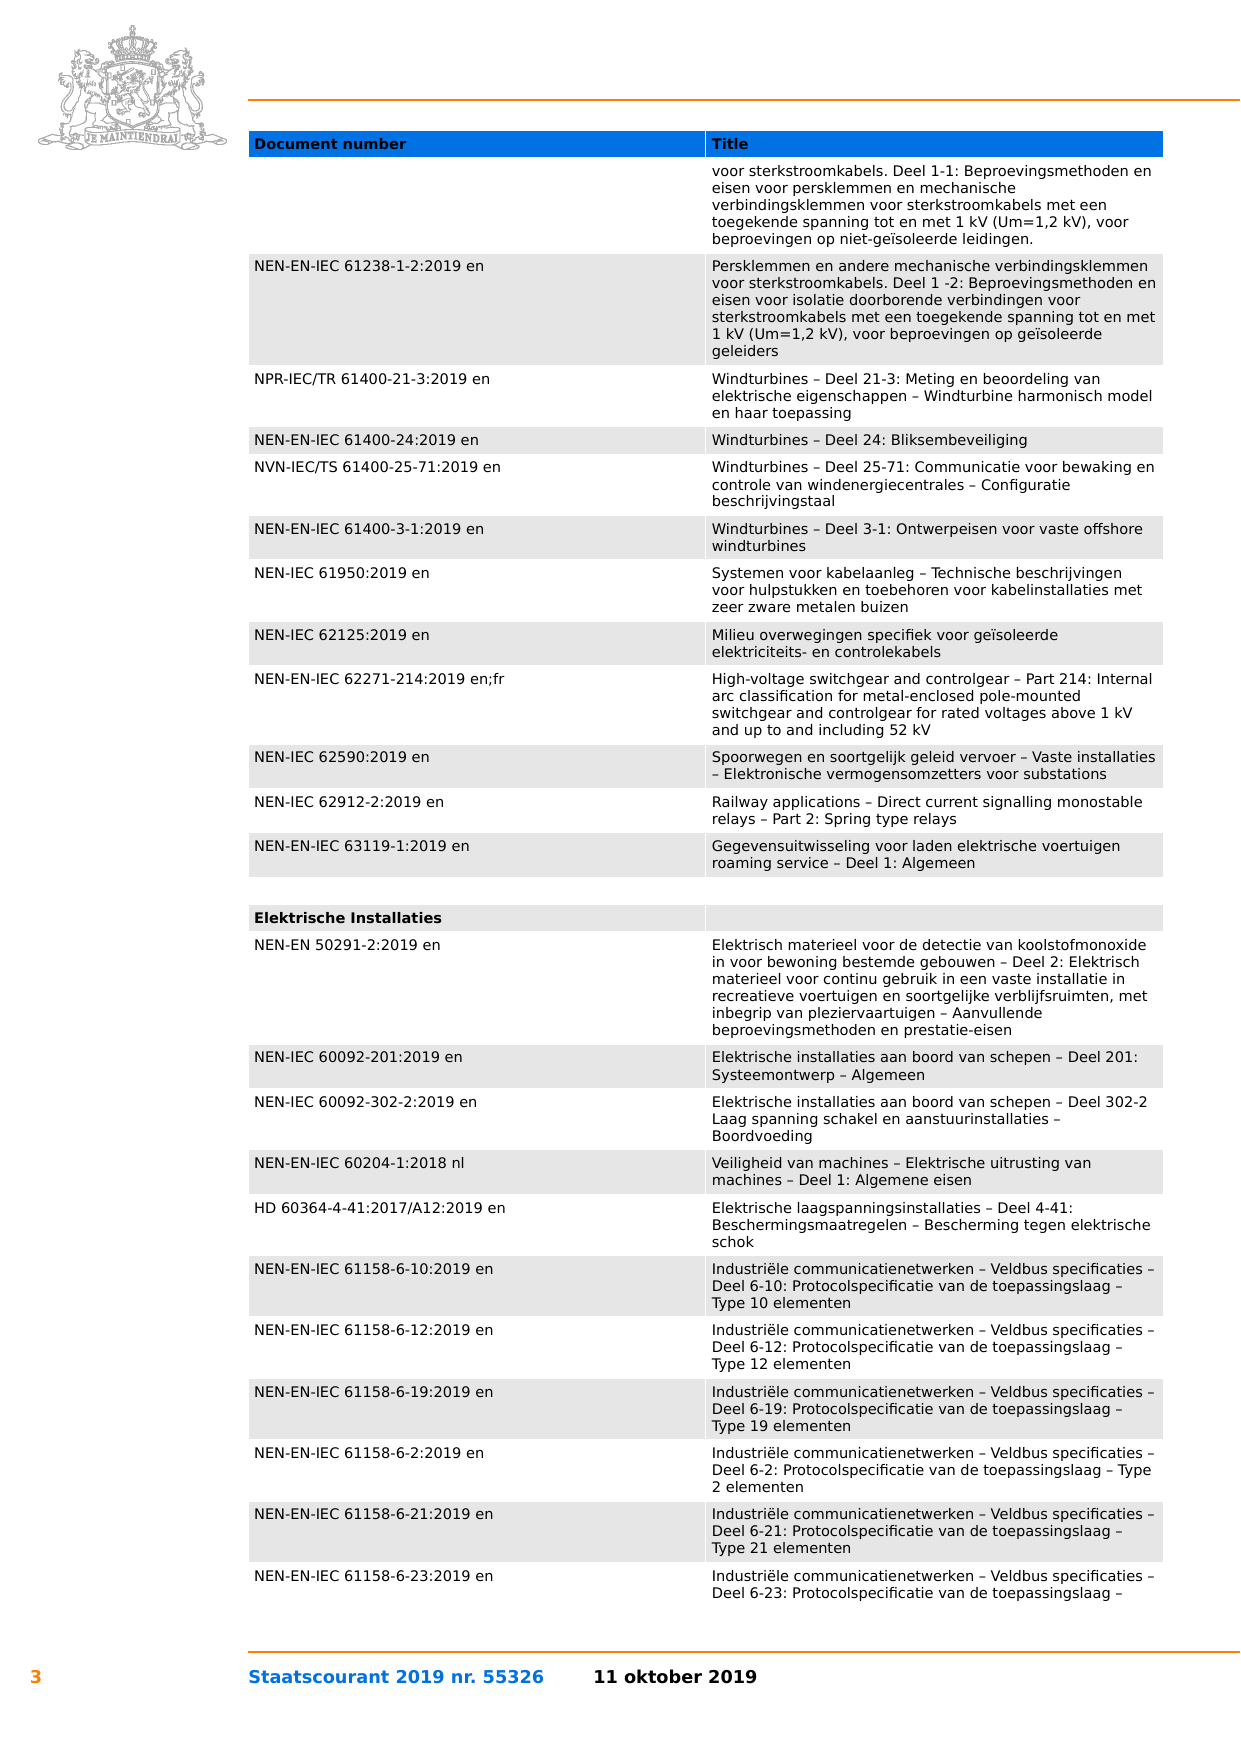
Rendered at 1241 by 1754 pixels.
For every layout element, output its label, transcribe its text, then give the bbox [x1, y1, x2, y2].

table_cell Systemen voor kabelaanleg – Technische beschrijvingen voor hulpstukken en toebehoren voor kabelinstallaties met zeer zware metalen buizen [706, 560, 1163, 621]
table_cell High-voltage switchgear and controlgear – Part 214: Internal arc classification for metal-enclosed pole-mounted switchgear and controlgear for rated voltages above 1 kV and up to and including 52 kV [706, 666, 1163, 743]
table_cell Elektrische laagspanningsinstallaties – Deel 4-41: Beschermingsmaatregelen – Bescherming tegen elektrische schok [706, 1195, 1163, 1255]
table_cell NEN-EN-IEC 60204-1:2018 nl [249, 1150, 705, 1194]
table_cell Elektrische Installaties [249, 905, 705, 931]
table_cell NEN-EN-IEC 61238-1-2:2019 en [249, 254, 705, 365]
table_cell NEN-EN-IEC 61158-6-2:2019 en [249, 1440, 705, 1501]
table_cell Windturbines – Deel 21-3: Meting en beoordeling van elektrische eigenschappen – Windturbine harmonisch model en haar toepassing [706, 366, 1163, 426]
table_cell NEN-IEC 62590:2019 en [249, 745, 705, 788]
table_cell Industriële communicatienetwerken – Veldbus specificaties – Deel 6-12: Protocolspecificatie van de toepassingslaag – Type 12 elementen [706, 1318, 1163, 1378]
table_cell Milieu overwegingen specifiek voor geïsoleerde elektriciteits- en controlekabels [706, 622, 1163, 665]
table_cell Industriële communicatienetwerken – Veldbus specificaties – Deel 6-21: Protocolspecificatie van de toepassingslaag – Type 21 elementen [706, 1502, 1163, 1562]
table_cell NEN-EN-IEC 61158-6-23:2019 en [249, 1563, 705, 1606]
table_cell Elektrisch materieel voor de detectie van koolstofmonoxide in voor bewoning bestemde gebouwen – Deel 2: Elektrisch materieel voor continu gebruik in een vaste installatie in recreatieve voertuigen en soortgelijke verblijfsruimten, met inbegrip van pleziervaartuigen – Aanvullende beproevingsmethoden en prestatie-eisen [706, 933, 1163, 1044]
table_cell Railway applications – Direct current signalling monostable relays – Part 2: Spring type relays [706, 789, 1163, 832]
table_cell NEN-EN-IEC 62271-214:2019 en;fr [249, 666, 705, 743]
table_cell Industriële communicatienetwerken – Veldbus specificaties – Deel 6-23: Protocolspecificatie van de toepassingslaag – [706, 1563, 1163, 1606]
table_cell [249, 878, 705, 904]
table_cell NEN-EN-IEC 61158-6-21:2019 en [249, 1502, 705, 1562]
table_cell NEN-EN-IEC 63119-1:2019 en [249, 833, 705, 877]
table_cell NEN-IEC 61950:2019 en [249, 560, 705, 621]
table_cell [706, 905, 1163, 931]
table_cell NEN-EN-IEC 61400-3-1:2019 en [249, 516, 705, 559]
table_cell NEN-EN 50291-2:2019 en [249, 933, 705, 1044]
table_cell [249, 158, 705, 253]
table_cell Elektrische installaties aan boord van schepen – Deel 302-2 Laag spanning schakel en aanstuurinstallaties – Boordvoeding [706, 1089, 1163, 1149]
table_cell Windturbines – Deel 3-1: Ontwerpeisen voor vaste offshore windturbines [706, 516, 1163, 559]
table_cell NPR-IEC/TR 61400-21-3:2019 en [249, 366, 705, 426]
table_cell voor sterkstroomkabels. Deel 1-1: Beproevingsmethoden en eisen voor persklemmen en mechanische verbindingsklemmen voor sterkstroomkabels met een toegekende spanning tot en met 1 kV (Um=1,2 kV), voor beproevingen op niet-geïsoleerde leidingen. [706, 158, 1163, 253]
table_cell Elektrische installaties aan boord van schepen – Deel 201: Systeemontwerp – Algemeen [706, 1045, 1163, 1088]
table_cell Spoorwegen en soortgelijk geleid vervoer – Vaste installaties – Elektronische vermogensomzetters voor substations [706, 745, 1163, 788]
table_cell NEN-IEC 62912-2:2019 en [249, 789, 705, 832]
table_cell Industriële communicatienetwerken – Veldbus specificaties – Deel 6-19: Protocolspecificatie van de toepassingslaag – Type 19 elementen [706, 1379, 1163, 1439]
table_cell NVN-IEC/TS 61400-25-71:2019 en [249, 455, 705, 515]
table_cell [706, 878, 1163, 904]
table_cell NEN-EN-IEC 61158-6-12:2019 en [249, 1318, 705, 1378]
table_cell NEN-EN-IEC 61158-6-10:2019 en [249, 1256, 705, 1316]
table_cell Windturbines – Deel 24: Bliksembeveiliging [706, 427, 1163, 454]
table_cell Windturbines – Deel 25-71: Communicatie voor bewaking en controle van windenergiecentrales – Configuratie beschrijvingstaal [706, 455, 1163, 515]
table_header Title [706, 131, 1163, 157]
picture [38, 25, 227, 150]
table_cell NEN-EN-IEC 61400-24:2019 en [249, 427, 705, 454]
table_cell Industriële communicatienetwerken – Veldbus specificaties – Deel 6-10: Protocolspecificatie van de toepassingslaag – Type 10 elementen [706, 1256, 1163, 1316]
table_cell NEN-IEC 62125:2019 en [249, 622, 705, 665]
table_cell Veiligheid van machines – Elektrische uitrusting van machines – Deel 1: Algemene eisen [706, 1150, 1163, 1194]
table_cell NEN-IEC 60092-302-2:2019 en [249, 1089, 705, 1149]
table_cell Industriële communicatienetwerken – Veldbus specificaties – Deel 6-2: Protocolspecificatie van de toepassingslaag – Type 2 elementen [706, 1440, 1163, 1501]
table_cell NEN-EN-IEC 61158-6-19:2019 en [249, 1379, 705, 1439]
table_cell HD 60364-4-41:2017/A12:2019 en [249, 1195, 705, 1255]
table_header Document number [249, 131, 705, 157]
table_cell Persklemmen en andere mechanische verbindingsklemmen voor sterkstroomkabels. Deel 1 -2: Beproevingsmethoden en eisen voor isolatie doorborende verbindingen voor sterkstroomkabels met een toegekende spanning tot en met 1 kV (Um=1,2 kV), voor beproevingen op geïsoleerde geleiders [706, 254, 1163, 365]
table_cell Gegevensuitwisseling voor laden elektrische voertuigen roaming service – Deel 1: Algemeen [706, 833, 1163, 877]
table_cell NEN-IEC 60092-201:2019 en [249, 1045, 705, 1088]
